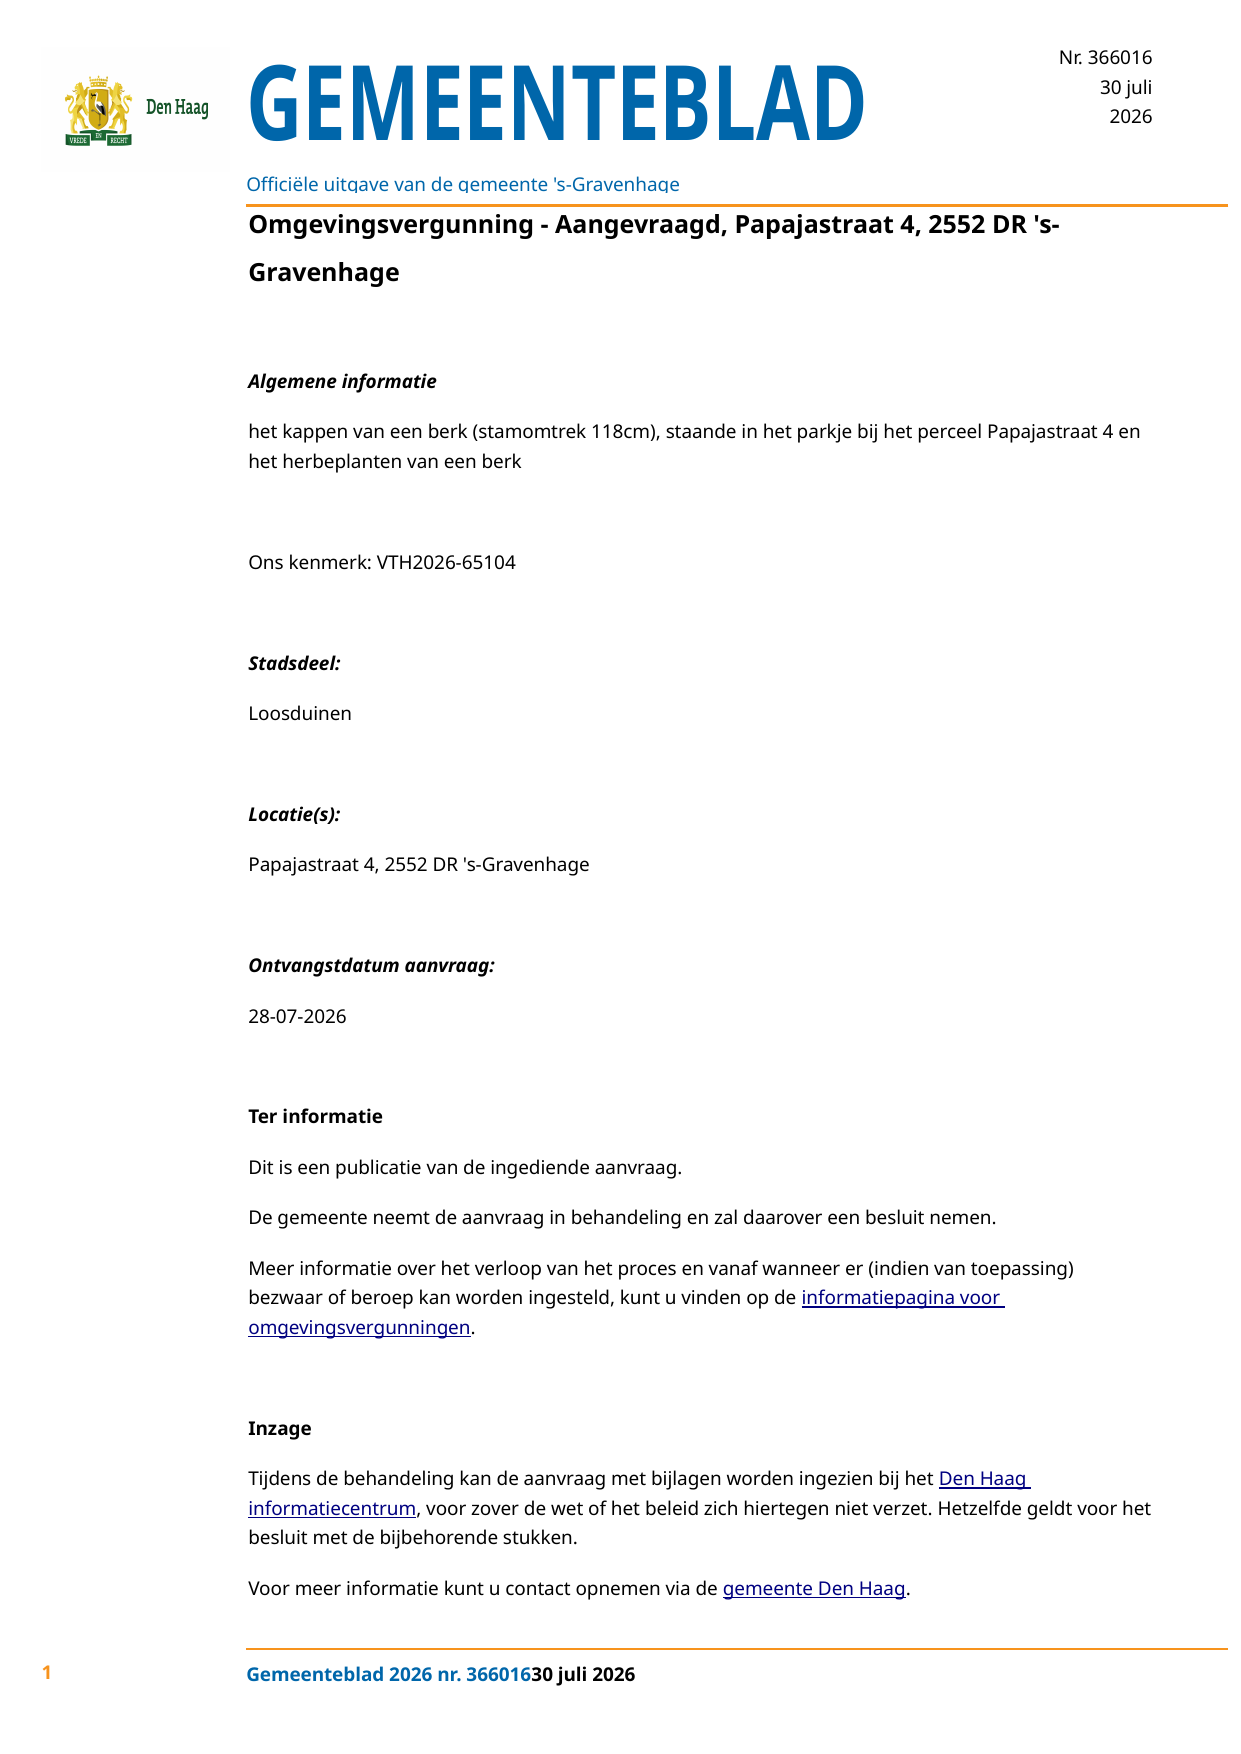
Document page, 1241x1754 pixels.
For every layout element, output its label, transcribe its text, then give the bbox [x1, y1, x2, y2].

text Tijdens de behandeling kan de aanvraag met bijlagen worden ingezien bij het Den Haag informatiecentrum, voor zover de wet of het beleid zich hiertegen niet verzet. Hetzelfde geldt voor het besluit met de bijbehorende stukken. [248, 1465, 1152, 1550]
text Dit is een publicatie van de ingediende aanvraag. [248, 1154, 1152, 1180]
text het kappen van een berk (stamomtrek 118cm), staande in het parkje bij het perceel Papajastraat 4 en het herbeplanten van een berk [248, 419, 1152, 474]
text Algemene informatie [248, 368, 1152, 394]
text Locatie(s): [248, 801, 1152, 827]
text Loosduinen [248, 700, 1152, 726]
text Voor meer informatie kunt u contact opnemen via de gemeente Den Haag. [248, 1575, 1152, 1601]
text Inzage [248, 1415, 1152, 1441]
text Meer informatie over het verloop van het proces en vanaf wanneer er (indien van toepassing) bezwaar of beroep kan worden ingesteld, kunt u vinden op de informatiepagina voor omgevingsvergunningen. [248, 1255, 1152, 1340]
text Ontvangstdatum aanvraag: [248, 952, 1152, 978]
text Omgevingsvergunning - Aangevraagd, Papajastraat 4, 2552 DR 's-Gravenhage [248, 207, 1152, 288]
text 28-07-2026 [248, 1003, 1152, 1029]
picture [41, 47, 231, 172]
text Ter informatie [248, 1104, 1152, 1129]
text De gemeente neemt de aanvraag in behandeling en zal daarover een besluit nemen. [248, 1204, 1152, 1230]
text Stadsdeel: [248, 650, 1152, 676]
text Ons kenmerk: VTH2026-65104 [248, 549, 1152, 575]
text Papajastraat 4, 2552 DR 's-Gravenhage [248, 852, 1152, 877]
